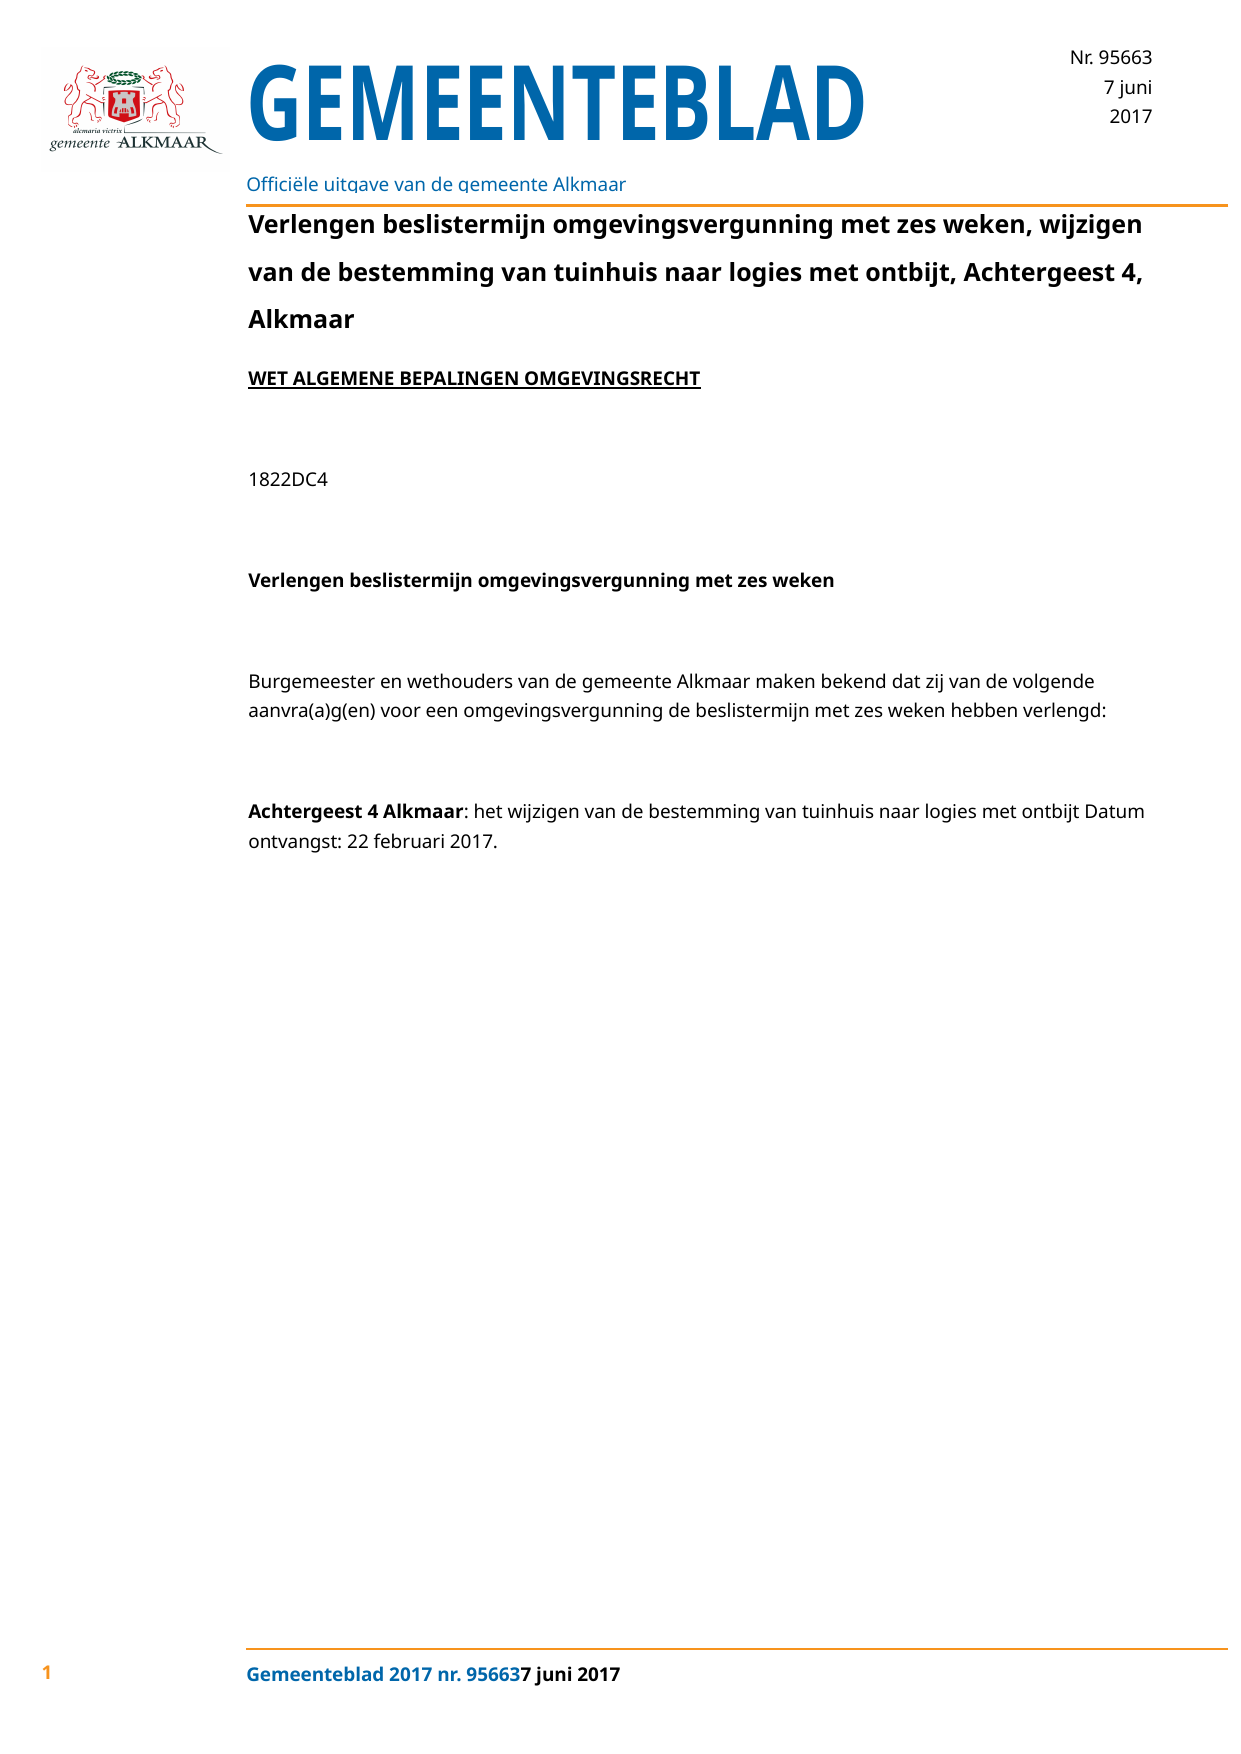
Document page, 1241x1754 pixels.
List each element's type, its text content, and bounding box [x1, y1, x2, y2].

text Verlengen beslistermijn omgevingsvergunning met zes weken [248, 567, 1152, 593]
text Burgemeester en wethouders van de gemeente Alkmaar maken bekend dat zij van de volgende aanvra(a)g(en) voor een omgevingsvergunning de beslistermijn met zes weken hebben verlengd: [248, 668, 1152, 723]
text Verlengen beslistermijn omgevingsvergunning met zes weken, wijzigen van de bestemming van tuinhuis naar logies met ontbijt, Achtergeest 4, Alkmaar [248, 207, 1152, 336]
text 1822DC4 [248, 466, 1152, 492]
text WET ALGEMENE BEPALINGEN OMGEVINGSRECHT [248, 366, 1152, 391]
picture [41, 47, 231, 172]
text Achtergeest 4 Alkmaar: het wijzigen van de bestemming van tuinhuis naar logies met ontbijt Datum ontvangst: 22 februari 2017. [248, 798, 1152, 854]
